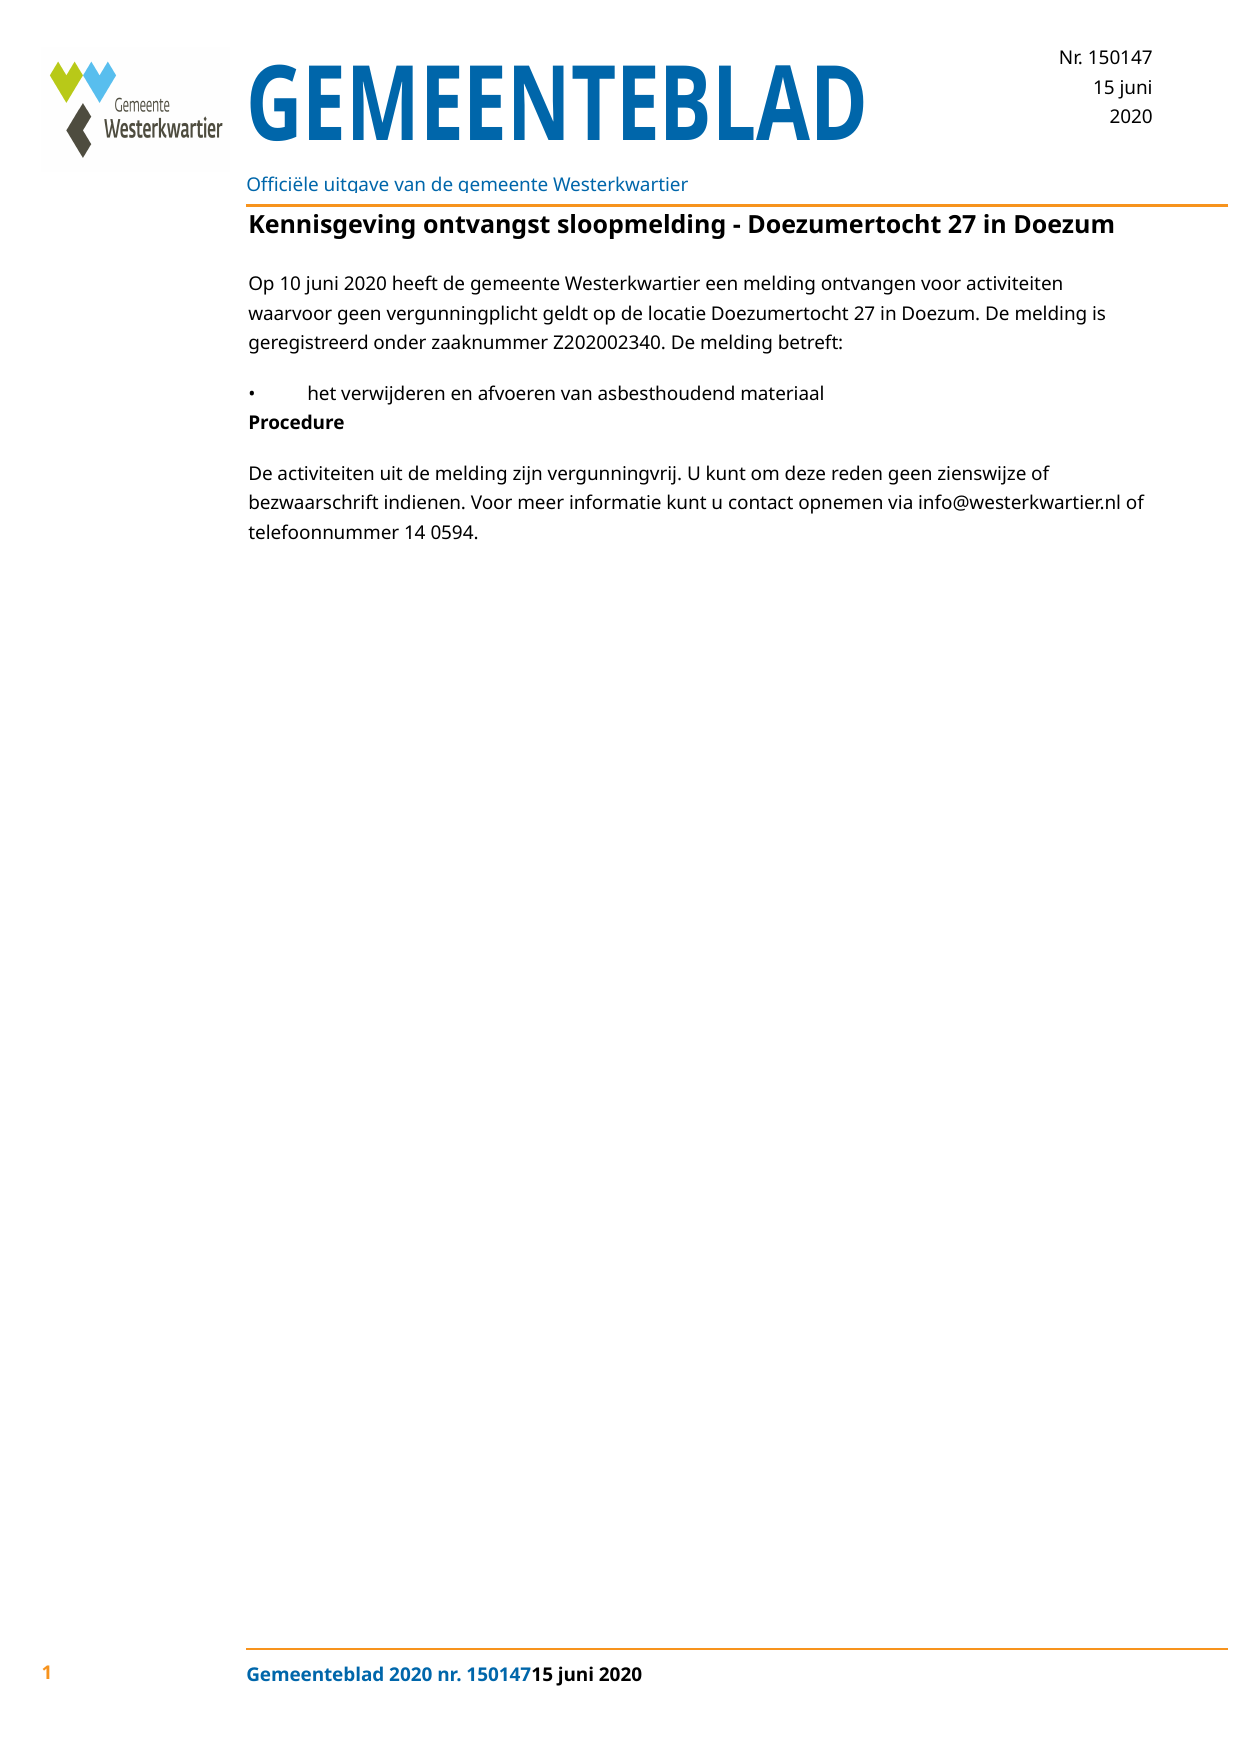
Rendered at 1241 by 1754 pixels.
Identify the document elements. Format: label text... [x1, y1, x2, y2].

text Op 10 juni 2020 heeft de gemeente Westerkwartier een melding ontvangen voor activiteiten waarvoor geen vergunningplicht geldt op de locatie Doezumertocht 27 in Doezum. De melding is geregistreerd onder zaaknummer Z202002340. De melding betreft: [248, 270, 1152, 355]
picture [41, 47, 231, 172]
text Kennisgeving ontvangst sloopmelding - Doezumertocht 27 in Doezum [248, 207, 1152, 241]
list het verwijderen en afvoeren van asbesthoudend materiaal [248, 380, 1152, 406]
text De activiteiten uit de melding zijn vergunningvrij. U kunt om deze reden geen zienswijze of bezwaarschrift indienen. Voor meer informatie kunt u contact opnemen via info@westerkwartier.nl of telefoonnummer 14 0594. [248, 460, 1152, 545]
text Procedure [248, 409, 1152, 435]
